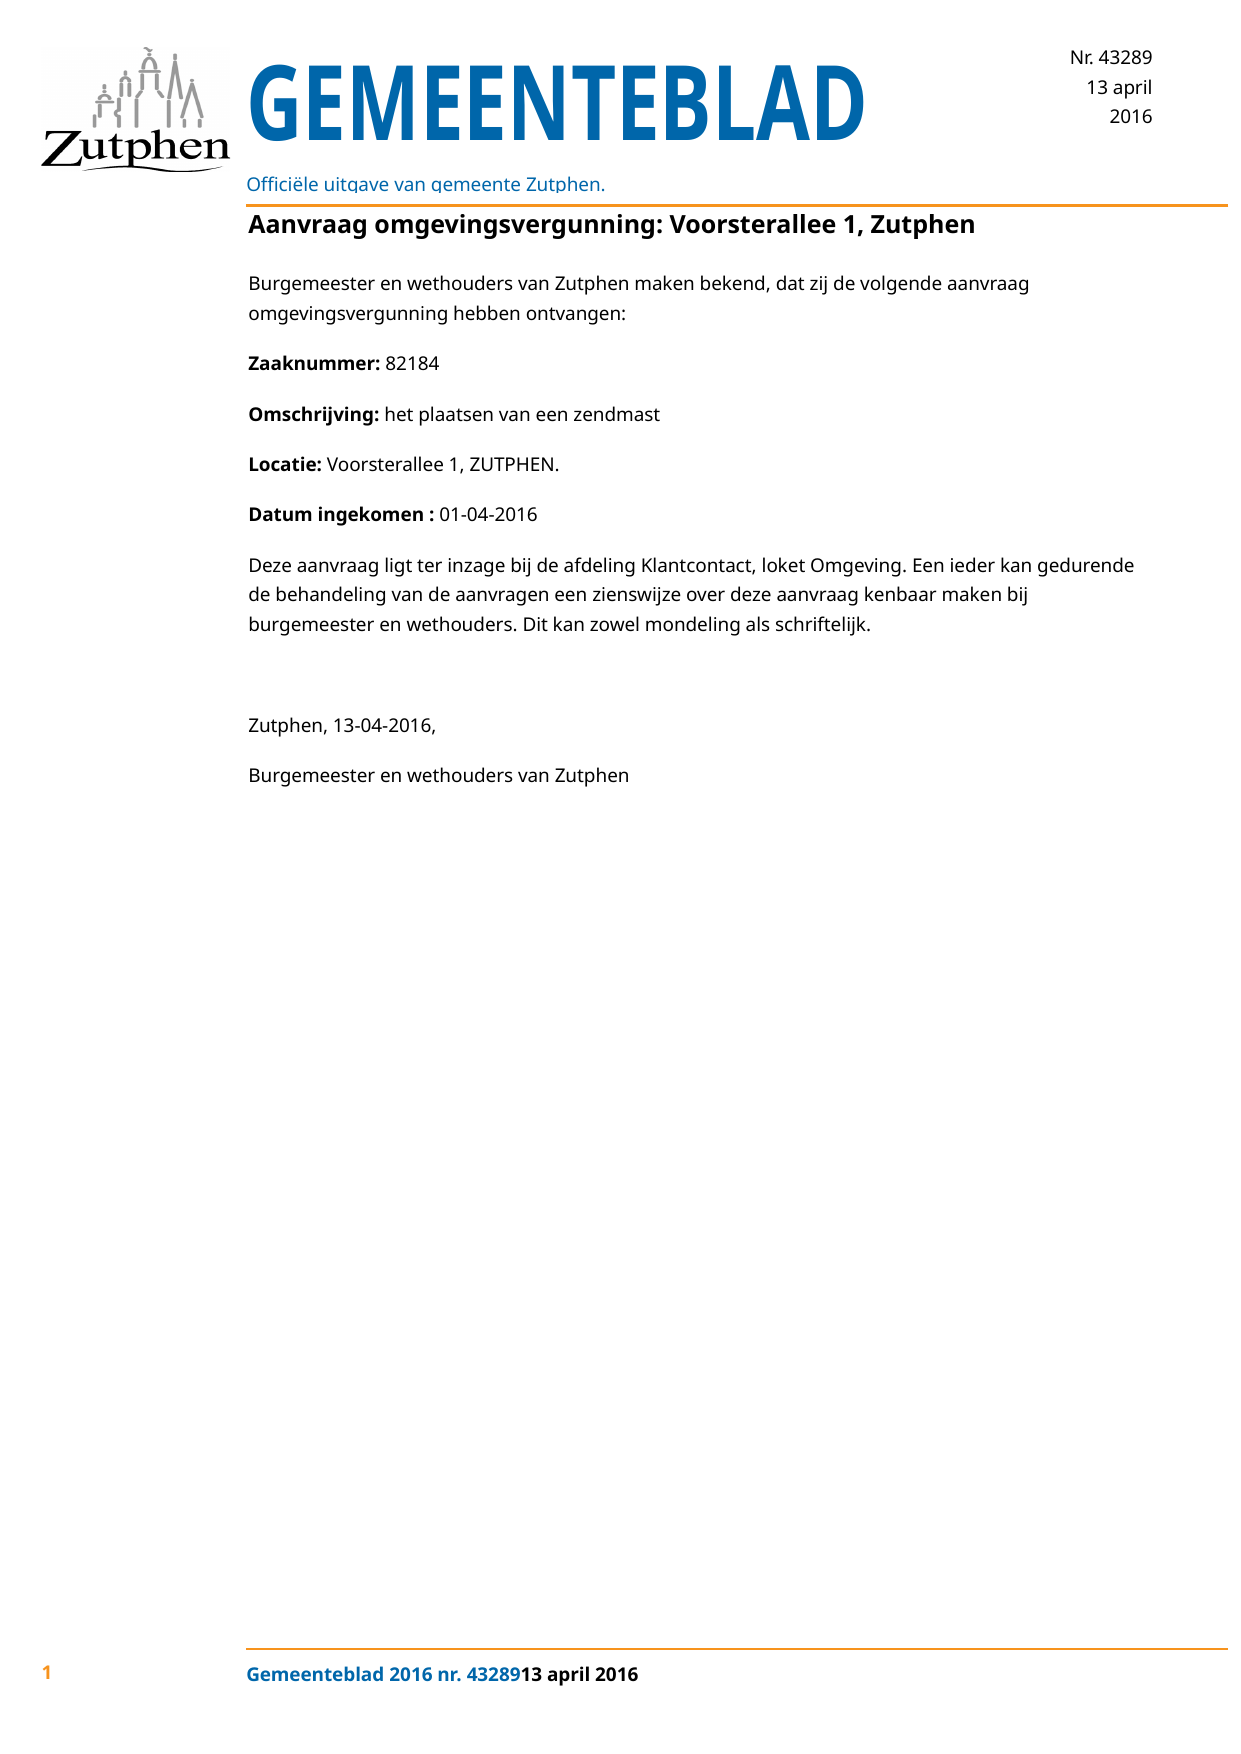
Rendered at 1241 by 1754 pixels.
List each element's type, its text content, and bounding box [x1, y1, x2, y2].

text Deze aanvraag ligt ter inzage bij de afdeling Klantcontact, loket Omgeving. Een ieder kan gedurende de behandeling van de aanvragen een zienswijze over deze aanvraag kenbaar maken bij burgemeester en wethouders. Dit kan zowel mondeling als schriftelijk. [248, 552, 1152, 637]
text Burgemeester en wethouders van Zutphen [248, 762, 1152, 788]
picture [41, 47, 231, 172]
text Burgemeester en wethouders van Zutphen maken bekend, dat zij de volgende aanvraag omgevingsvergunning hebben ontvangen: [248, 270, 1152, 326]
text Aanvraag omgevingsvergunning: Voorsterallee 1, Zutphen [248, 207, 1152, 241]
text Locatie: Voorsterallee 1, ZUTPHEN. [248, 451, 1152, 477]
text Omschrijving: het plaatsen van een zendmast [248, 401, 1152, 426]
text Zutphen, 13-04-2016, [248, 712, 1152, 738]
text Zaaknummer: 82184 [248, 350, 1152, 376]
text Datum ingekomen : 01-04-2016 [248, 502, 1152, 527]
